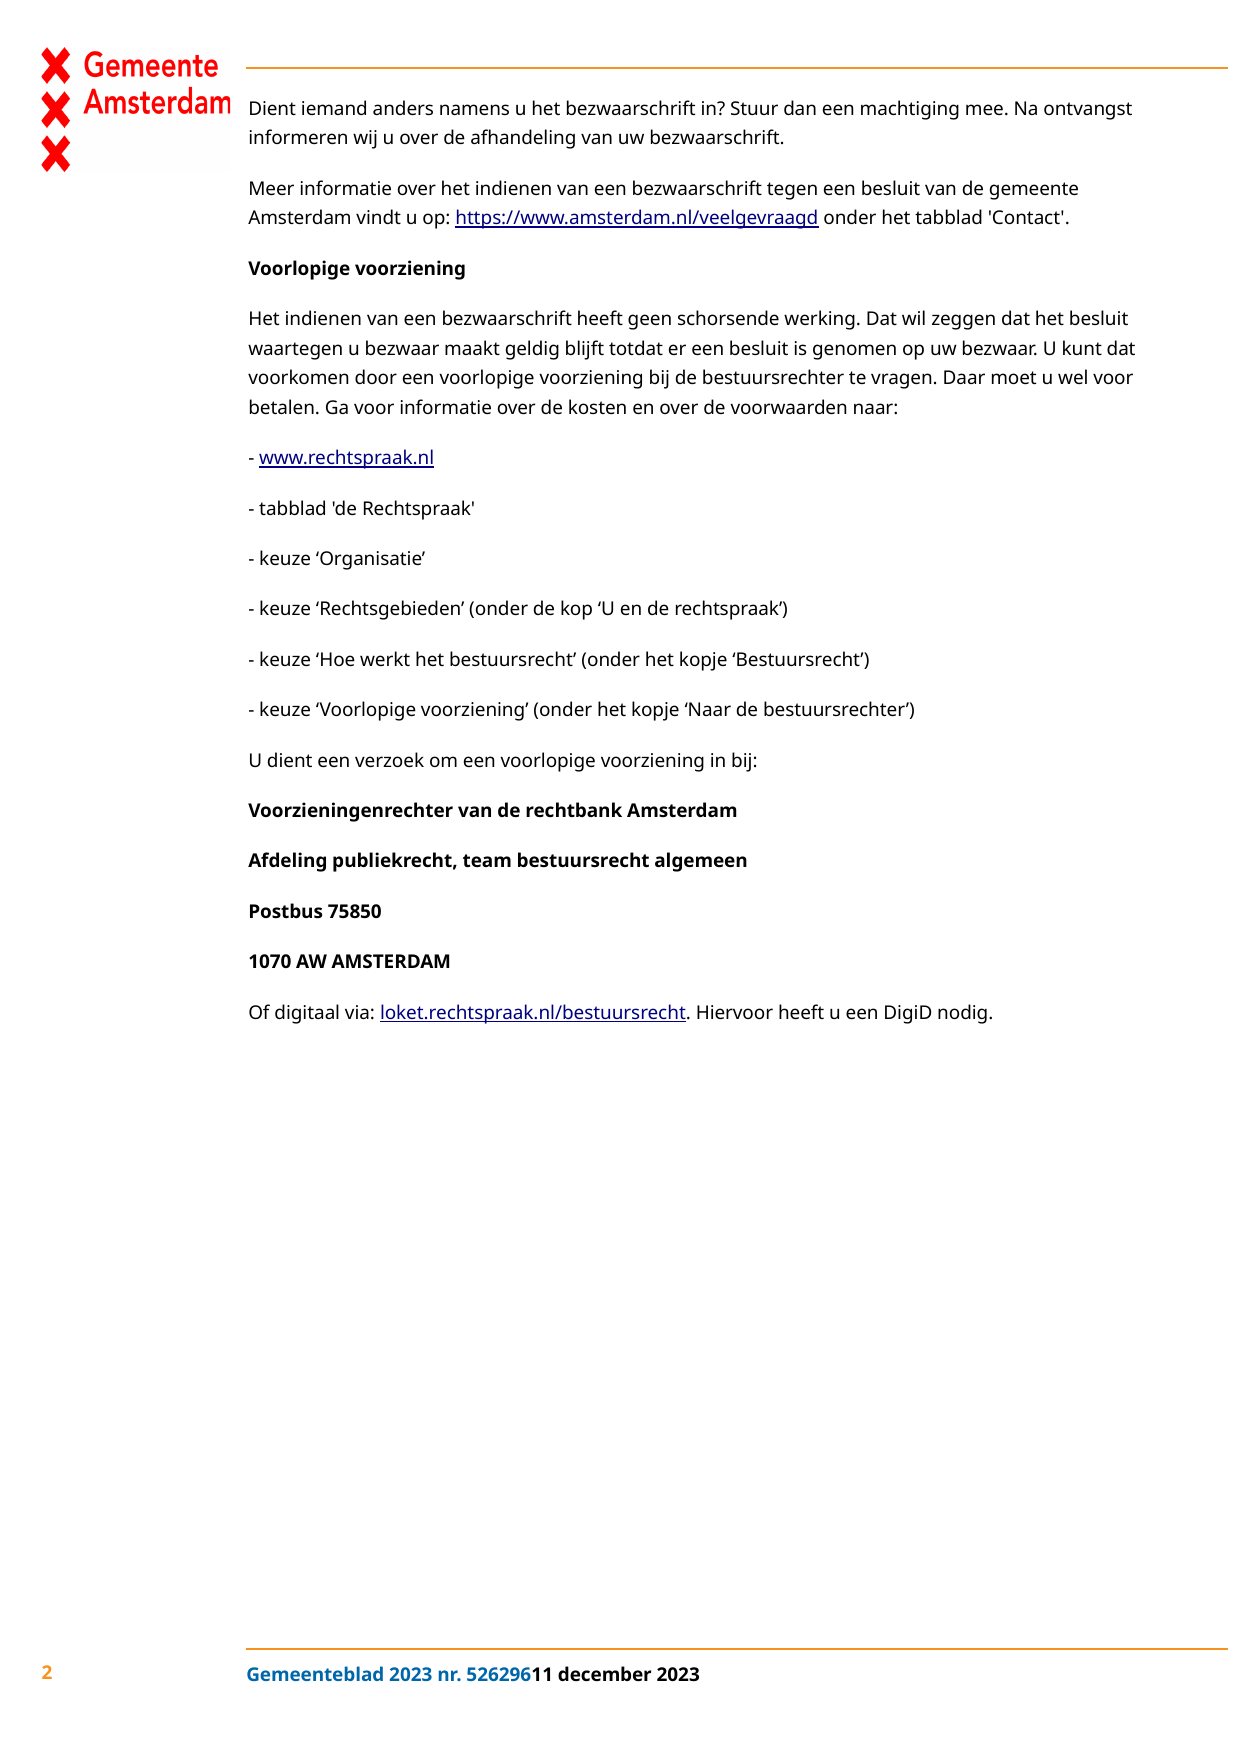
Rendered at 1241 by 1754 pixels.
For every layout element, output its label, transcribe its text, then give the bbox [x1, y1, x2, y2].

text Postbus 75850 [248, 898, 1152, 924]
text Of digitaal via: loket.rechtspraak.nl/bestuursrecht. Hiervoor heeft u een DigiD nodig. [248, 999, 1152, 1025]
text Meer informatie over het indienen van een bezwaarschrift tegen een besluit van de gemeente Amsterdam vindt u op: https://www.amsterdam.nl/veelgevraagd onder het tabblad 'Contact'. [248, 175, 1152, 230]
picture [41, 47, 231, 172]
text - keuze ‘Rechtsgebieden’ (onder de kop ‘U en de rechtspraak’) [248, 596, 1152, 621]
text Afdeling publiekrecht, team bestuursrecht algemeen [248, 848, 1152, 873]
text - keuze ‘Voorlopige voorziening’ (onder het kopje ‘Naar de bestuursrechter’) [248, 696, 1152, 722]
text - www.rechtspraak.nl [248, 444, 1152, 470]
text U dient een verzoek om een voorlopige voorziening in bij: [248, 747, 1152, 773]
text Voorzieningenrechter van de rechtbank Amsterdam [248, 797, 1152, 823]
text Het indienen van een bezwaarschrift heeft geen schorsende werking. Dat wil zeggen dat het besluit waartegen u bezwaar maakt geldig blijft totdat er een besluit is genomen op uw bezwaar. U kunt dat voorkomen door een voorlopige voorziening bij de bestuursrechter te vragen. Daar moet u wel voor betalen. Ga voor informatie over de kosten en over de voorwaarden naar: [248, 305, 1152, 420]
text - tabblad 'de Rechtspraak' [248, 495, 1152, 521]
text - keuze ‘Organisatie’ [248, 545, 1152, 571]
text Voorlopige voorziening [248, 255, 1152, 281]
text Dient iemand anders namens u het bezwaarschrift in? Stuur dan een machtiging mee. Na ontvangst informeren wij u over de afhandeling van uw bezwaarschrift. [248, 95, 1152, 150]
text - keuze ‘Hoe werkt het bestuursrecht’ (onder het kopje ‘Bestuursrecht’) [248, 646, 1152, 672]
text 1070 AW AMSTERDAM [248, 948, 1152, 974]
